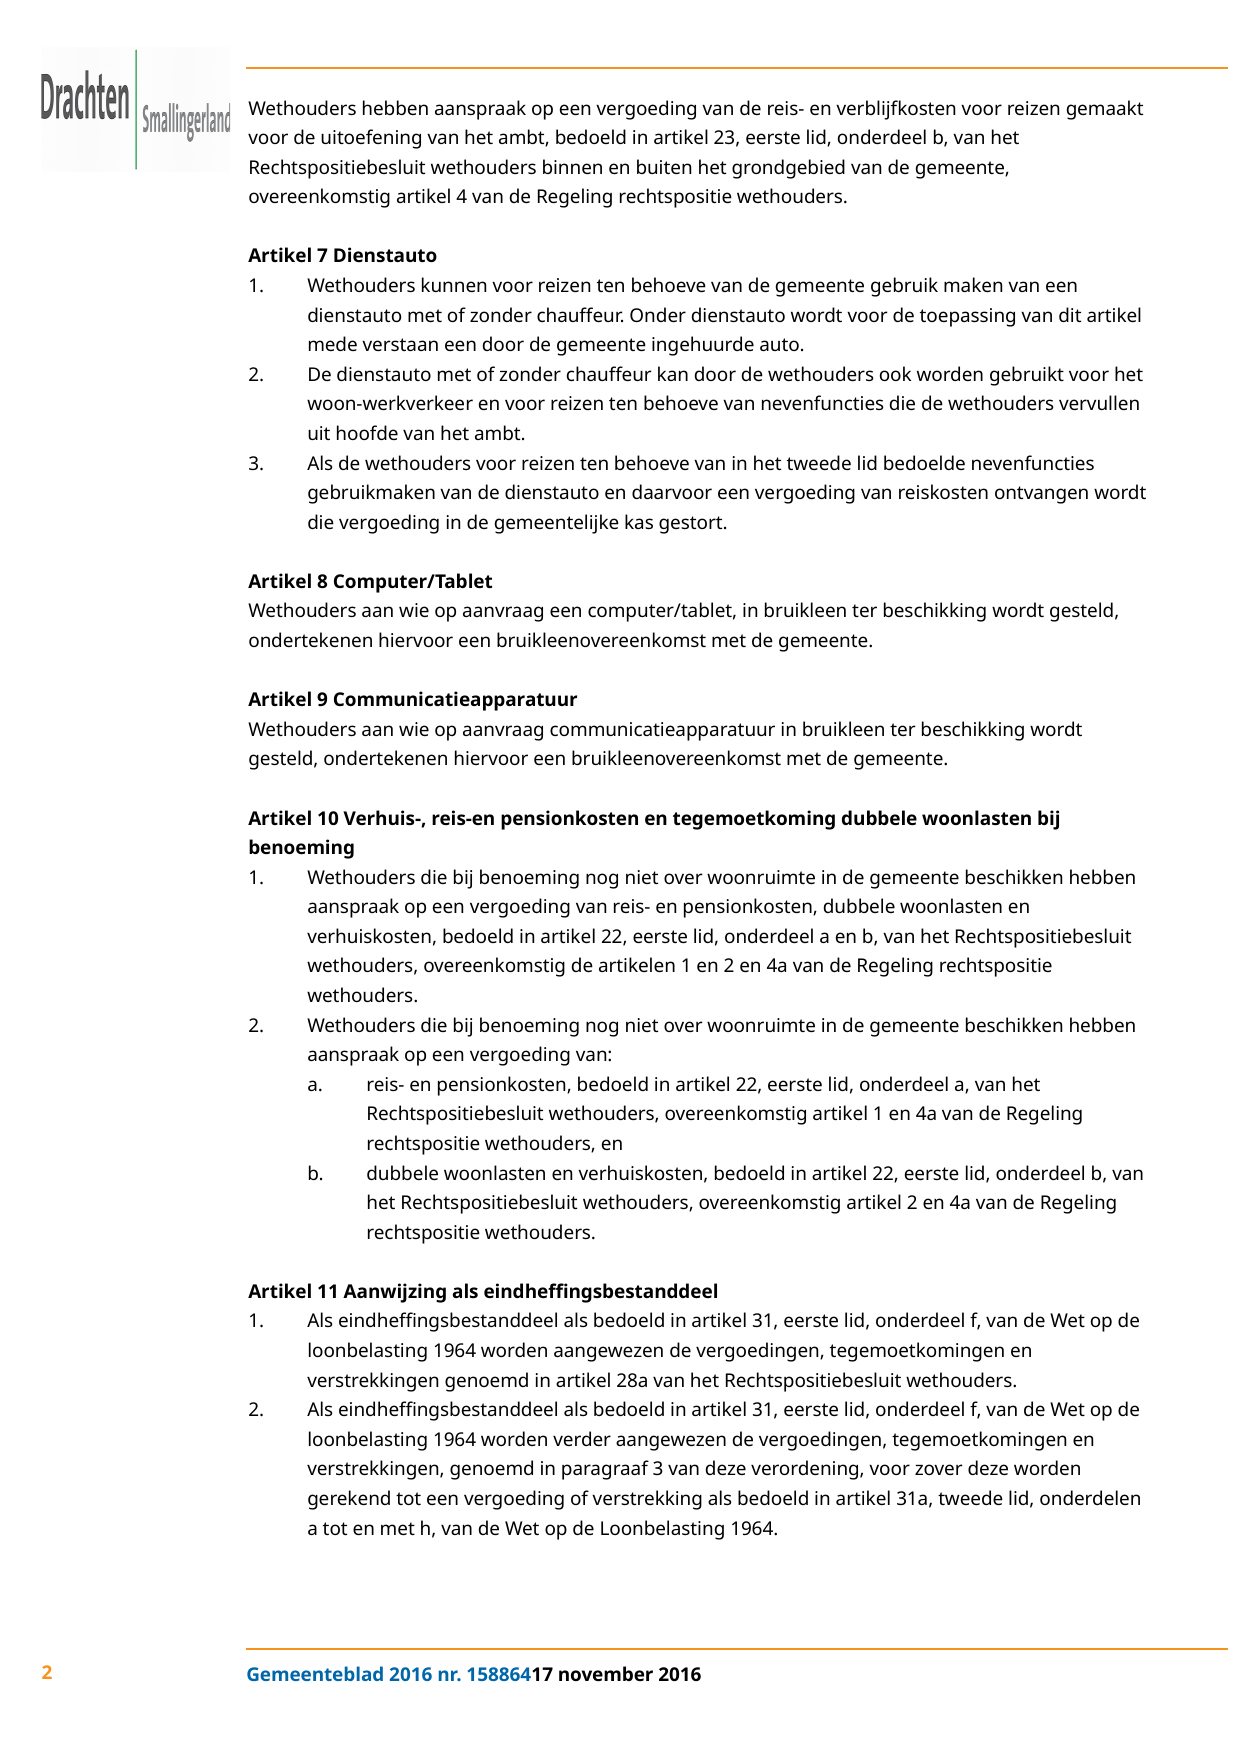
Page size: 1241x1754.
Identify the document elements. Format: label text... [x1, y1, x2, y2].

list Wethouders die bij benoeming nog niet over woonruimte in de gemeente beschikken hebben aanspraak op een vergoeding van reis- en pensionkosten, dubbele woonlasten en verhuiskosten, bedoeld in artikel 22, eerste lid, onderdeel a en b, van het Rechtspositiebesluit wethouders, overeenkomstig de artikelen 1 en 2 en 4a van de Regeling rechtspositie wethouders. [248, 864, 1152, 1008]
text Artikel 9 Communicatieapparatuur [248, 686, 1152, 712]
list Wethouders kunnen voor reizen ten behoeve van de gemeente gebruik maken van een dienstauto met of zonder chauffeur. Onder dienstauto wordt voor de toepassing van dit artikel mede verstaan een door de gemeente ingehuurde auto. [248, 272, 1152, 357]
text Wethouders aan wie op aanvraag een computer/tablet, in bruikleen ter beschikking wordt gesteld, ondertekenen hiervoor een bruikleenovereenkomst met de gemeente. [248, 598, 1152, 653]
list Als de wethouders voor reizen ten behoeve van in het tweede lid bedoelde nevenfuncties gebruikmaken van de dienstauto en daarvoor een vergoeding van reiskosten ontvangen wordt die vergoeding in de gemeentelijke kas gestort. [248, 450, 1152, 535]
list Als eindheffingsbestanddeel als bedoeld in artikel 31, eerste lid, onderdeel f, van de Wet op de loonbelasting 1964 worden aangewezen de vergoedingen, tegemoetkomingen en verstrekkingen genoemd in artikel 28a van het Rechtspositiebesluit wethouders. [248, 1308, 1152, 1393]
text Artikel 8 Computer/Tablet [248, 568, 1152, 594]
text Artikel 7 Dienstauto [248, 243, 1152, 268]
text Wethouders hebben aanspraak op een vergoeding van de reis- en verblijfkosten voor reizen gemaakt voor de uitoefening van het ambt, bedoeld in artikel 23, eerste lid, onderdeel b, van het Rechtspositiebesluit wethouders binnen en buiten het grondgebied van de gemeente, overeenkomstig artikel 4 van de Regeling rechtspositie wethouders. [248, 95, 1152, 209]
picture [41, 47, 231, 172]
text Artikel 10 Verhuis-, reis-en pensionkosten en tegemoetkoming dubbele woonlasten bij benoeming [248, 805, 1152, 860]
list Wethouders die bij benoeming nog niet over woonruimte in de gemeente beschikken hebben aanspraak op een vergoeding van: [248, 1012, 1152, 1067]
list De dienstauto met of zonder chauffeur kan door de wethouders ook worden gebruikt voor het woon-werkverkeer en voor reizen ten behoeve van nevenfuncties die de wethouders vervullen uit hoofde van het ambt. [248, 361, 1152, 446]
text Artikel 11 Aanwijzing als eindheffingsbestanddeel [248, 1278, 1152, 1304]
list dubbele woonlasten en verhuiskosten, bedoeld in artikel 22, eerste lid, onderdeel b, van het Rechtspositiebesluit wethouders, overeenkomstig artikel 2 en 4a van de Regeling rechtspositie wethouders. [307, 1160, 1152, 1245]
list reis- en pensionkosten, bedoeld in artikel 22, eerste lid, onderdeel a, van het Rechtspositiebesluit wethouders, overeenkomstig artikel 1 en 4a van de Regeling rechtspositie wethouders, en [307, 1071, 1152, 1156]
text Wethouders aan wie op aanvraag communicatieapparatuur in bruikleen ter beschikking wordt gesteld, ondertekenen hiervoor een bruikleenovereenkomst met de gemeente. [248, 716, 1152, 771]
list Als eindheffingsbestanddeel als bedoeld in artikel 31, eerste lid, onderdeel f, van de Wet op de loonbelasting 1964 worden verder aangewezen de vergoedingen, tegemoetkomingen en verstrekkingen, genoemd in paragraaf 3 van deze verordening, voor zover deze worden gerekend tot een vergoeding of verstrekking als bedoeld in artikel 31a, tweede lid, onderdelen a tot en met h, van de Wet op de Loonbelasting 1964. [248, 1396, 1152, 1541]
